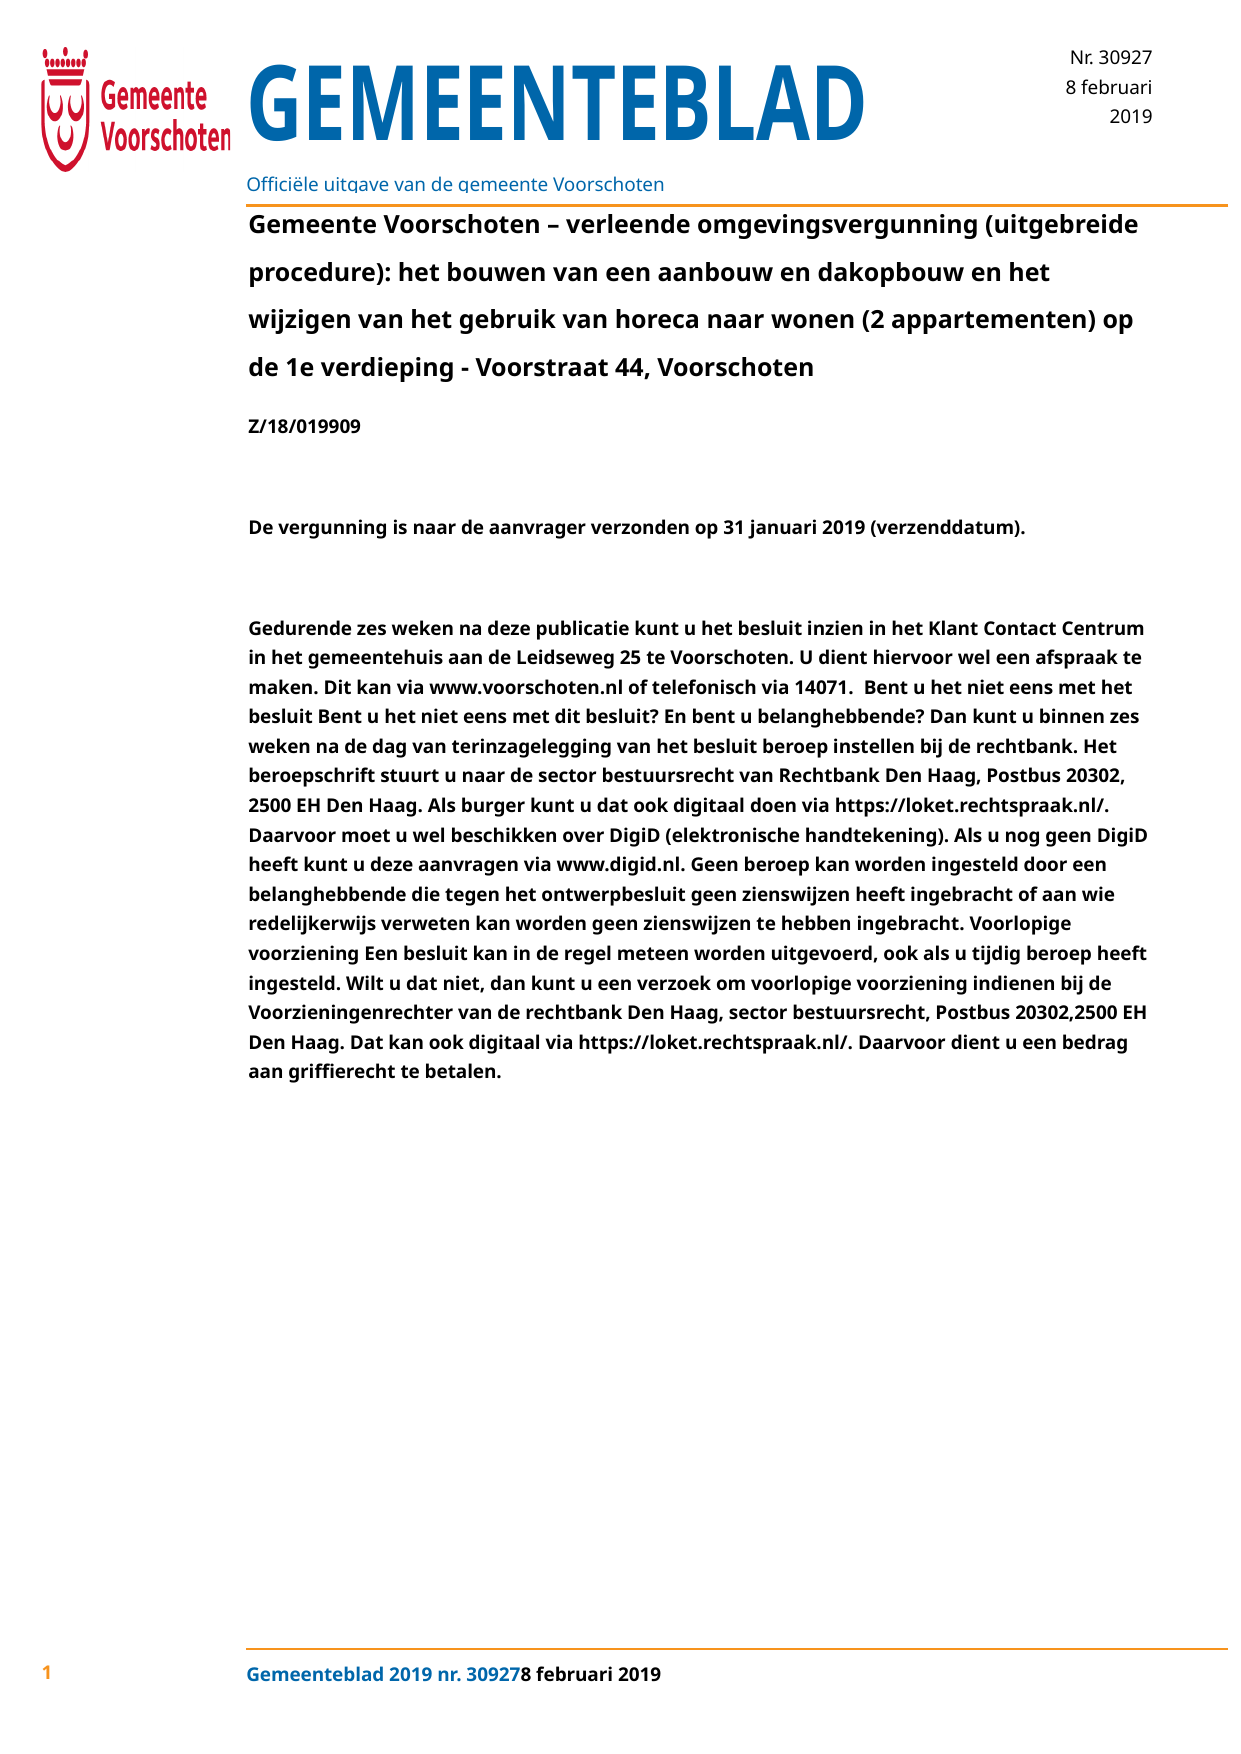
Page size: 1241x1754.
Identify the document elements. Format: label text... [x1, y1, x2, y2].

text De vergunning is naar de aanvrager verzonden op 31 januari 2019 (verzenddatum). [248, 514, 1152, 540]
picture [41, 47, 231, 172]
text Gedurende zes weken na deze publicatie kunt u het besluit inzien in het Klant Contact Centrum in het gemeentehuis aan de Leidseweg 25 te Voorschoten. U dient hiervoor wel een afspraak te maken. Dit kan via www.voorschoten.nl of telefonisch via 14071. Bent u het niet eens met het besluit Bent u het niet eens met dit besluit? En bent u belanghebbende? Dan kunt u binnen zes weken na de dag van terinzagelegging van het besluit beroep instellen bij de rechtbank. Het beroepschrift stuurt u naar de sector bestuursrecht van Rechtbank Den Haag, Postbus 20302, 2500 EH Den Haag. Als burger kunt u dat ook digitaal doen via https://loket.rechtspraak.nl/. Daarvoor moet u wel beschikken over DigiD (elektronische handtekening). Als u nog geen DigiD heeft kunt u deze aanvragen via www.digid.nl. Geen beroep kan worden ingesteld door een belanghebbende die tegen het ontwerpbesluit geen zienswijzen heeft ingebracht of aan wie redelijkerwijs verweten kan worden geen zienswijzen te hebben ingebracht. Voorlopige voorziening Een besluit kan in de regel meteen worden uitgevoerd, ook als u tijdig beroep heeft ingesteld. Wilt u dat niet, dan kunt u een verzoek om voorlopige voorziening indienen bij de Voorzieningenrechter van de rechtbank Den Haag, sector bestuursrecht, Postbus 20302,2500 EH Den Haag. Dat kan ook digitaal via https://loket.rechtspraak.nl/. Daarvoor dient u een bedrag aan griffierecht te betalen. [248, 615, 1152, 1084]
text Z/18/019909 [248, 413, 1152, 439]
text Gemeente Voorschoten – verleende omgevingsvergunning (uitgebreide procedure): het bouwen van een aanbouw en dakopbouw en het wijzigen van het gebruik van horeca naar wonen (2 appartementen) op de 1e verdieping - Voorstraat 44, Voorschoten [248, 207, 1152, 384]
